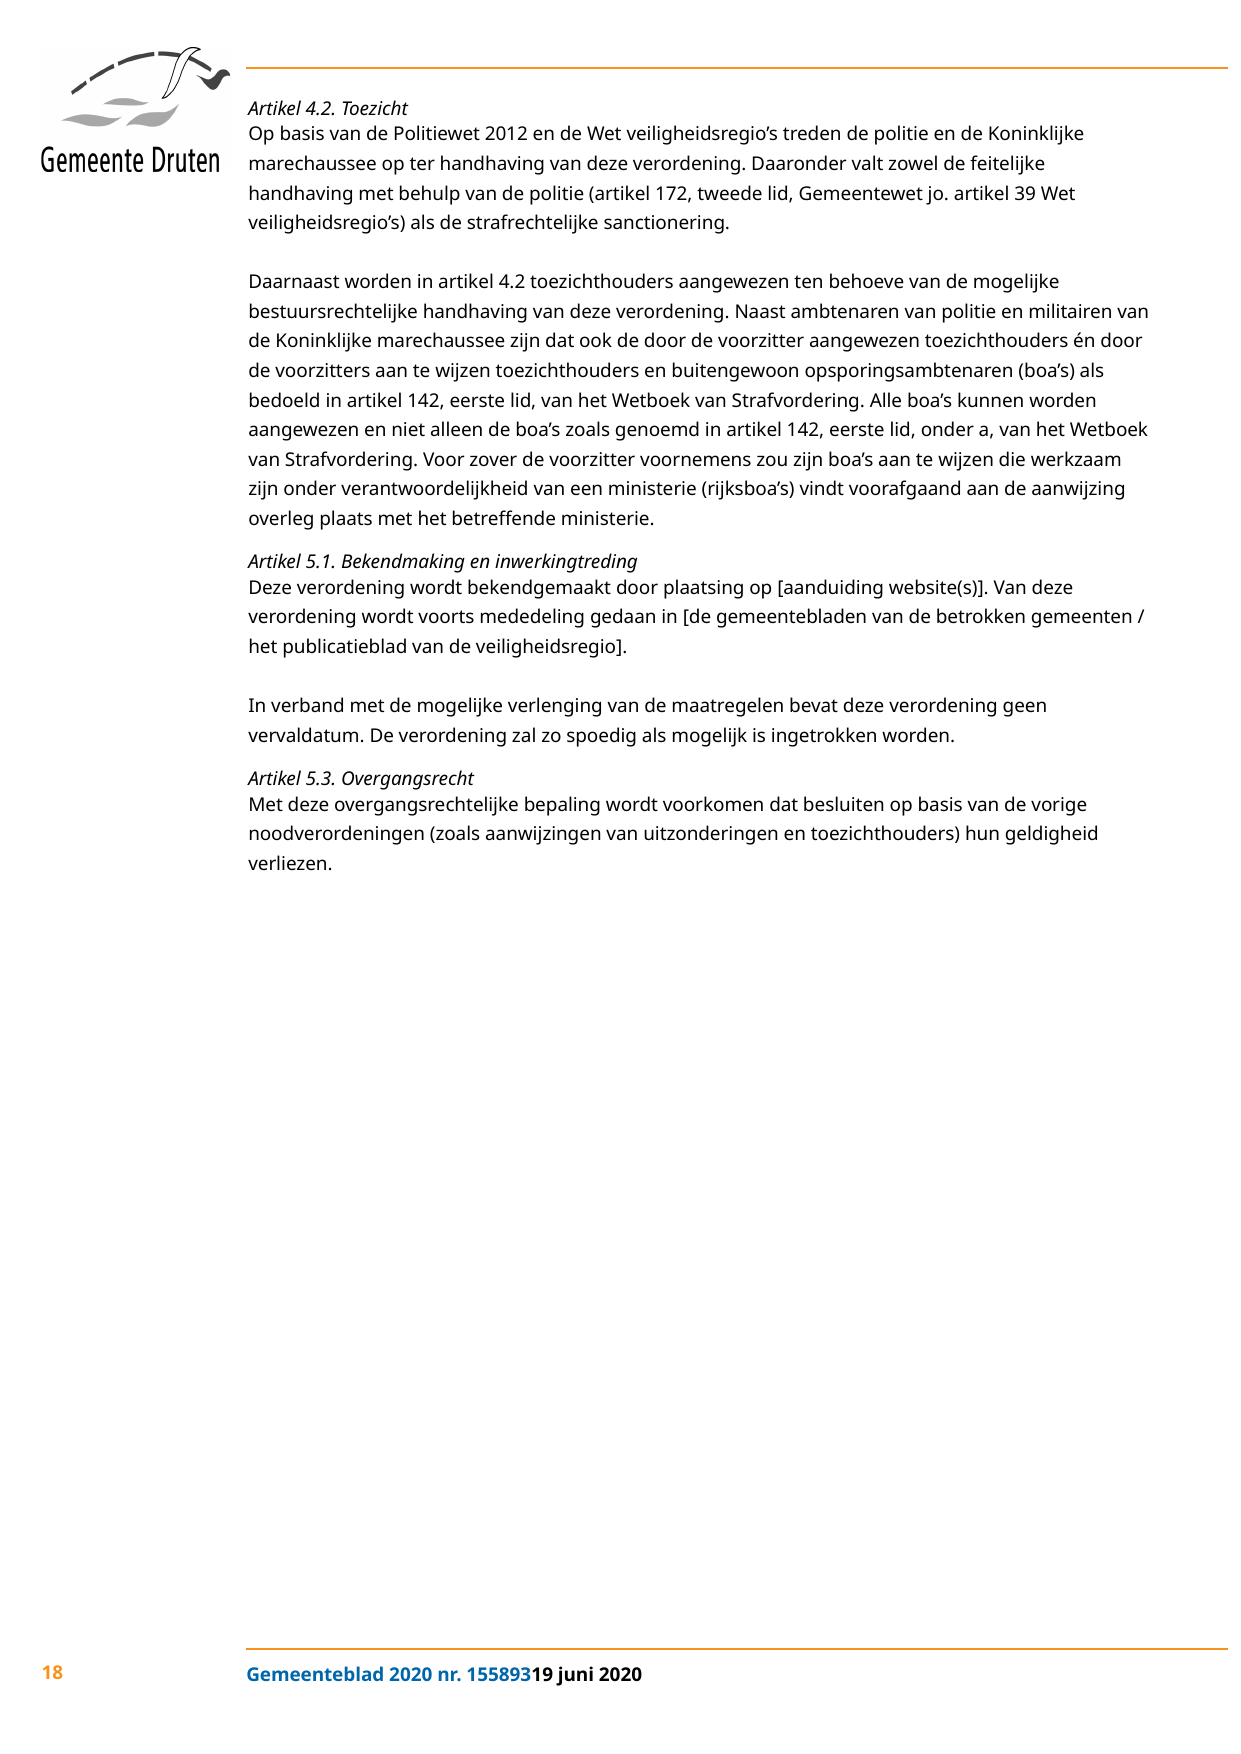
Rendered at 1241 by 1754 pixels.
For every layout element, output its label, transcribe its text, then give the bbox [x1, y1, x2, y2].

picture [41, 47, 231, 172]
text Artikel 5.1. Bekendmaking en inwerkingtreding [248, 548, 1152, 574]
text Met deze overgangsrechtelijke bepaling wordt voorkomen dat besluiten op basis van de vorige noodverordeningen (zoals aanwijzingen van uitzonderingen en toezichthouders) hun geldigheid verliezen. [248, 791, 1152, 876]
text Daarnaast worden in artikel 4.2 toezichthouders aangewezen ten behoeve van de mogelijke bestuursrechtelijke handhaving van deze verordening. Naast ambtenaren van politie en militairen van de Koninklijke marechaussee zijn dat ook de door de voorzitter aangewezen toezichthouders én door de voorzitters aan te wijzen toezichthouders en buitengewoon opsporingsambtenaren (boa’s) als bedoeld in artikel 142, eerste lid, van het Wetboek van Strafvordering. Alle boa’s kunnen worden aangewezen en niet alleen de boa’s zoals genoemd in artikel 142, eerste lid, onder a, van het Wetboek van Strafvordering. Voor zover de voorzitter voornemens zou zijn boa’s aan te wijzen die werkzaam zijn onder verantwoordelijkheid van een ministerie (rijksboa’s) vindt voorafgaand aan de aanwijzing overleg plaats met het betreffende ministerie. [248, 268, 1152, 531]
text Artikel 5.3. Overgangsrecht [248, 765, 1152, 791]
text Deze verordening wordt bekendgemaakt door plaatsing op [aanduiding website(s)]. Van deze verordening wordt voorts mededeling gedaan in [de gemeentebladen van de betrokken gemeenten / het publicatieblad van de veiligheidsregio]. [248, 574, 1152, 659]
text In verband met de mogelijke verlenging van de maatregelen bevat deze verordening geen vervaldatum. De verordening zal zo spoedig als mogelijk is ingetrokken worden. [248, 692, 1152, 748]
text Artikel 4.2. Toezicht [248, 95, 1152, 121]
text Op basis van de Politiewet 2012 en de Wet veiligheidsregio’s treden de politie en de Koninklijke marechaussee op ter handhaving van deze verordening. Daaronder valt zowel de feitelijke handhaving met behulp van de politie (artikel 172, tweede lid, Gemeentewet jo. artikel 39 Wet veiligheidsregio’s) als de strafrechtelijke sanctionering. [248, 121, 1152, 235]
